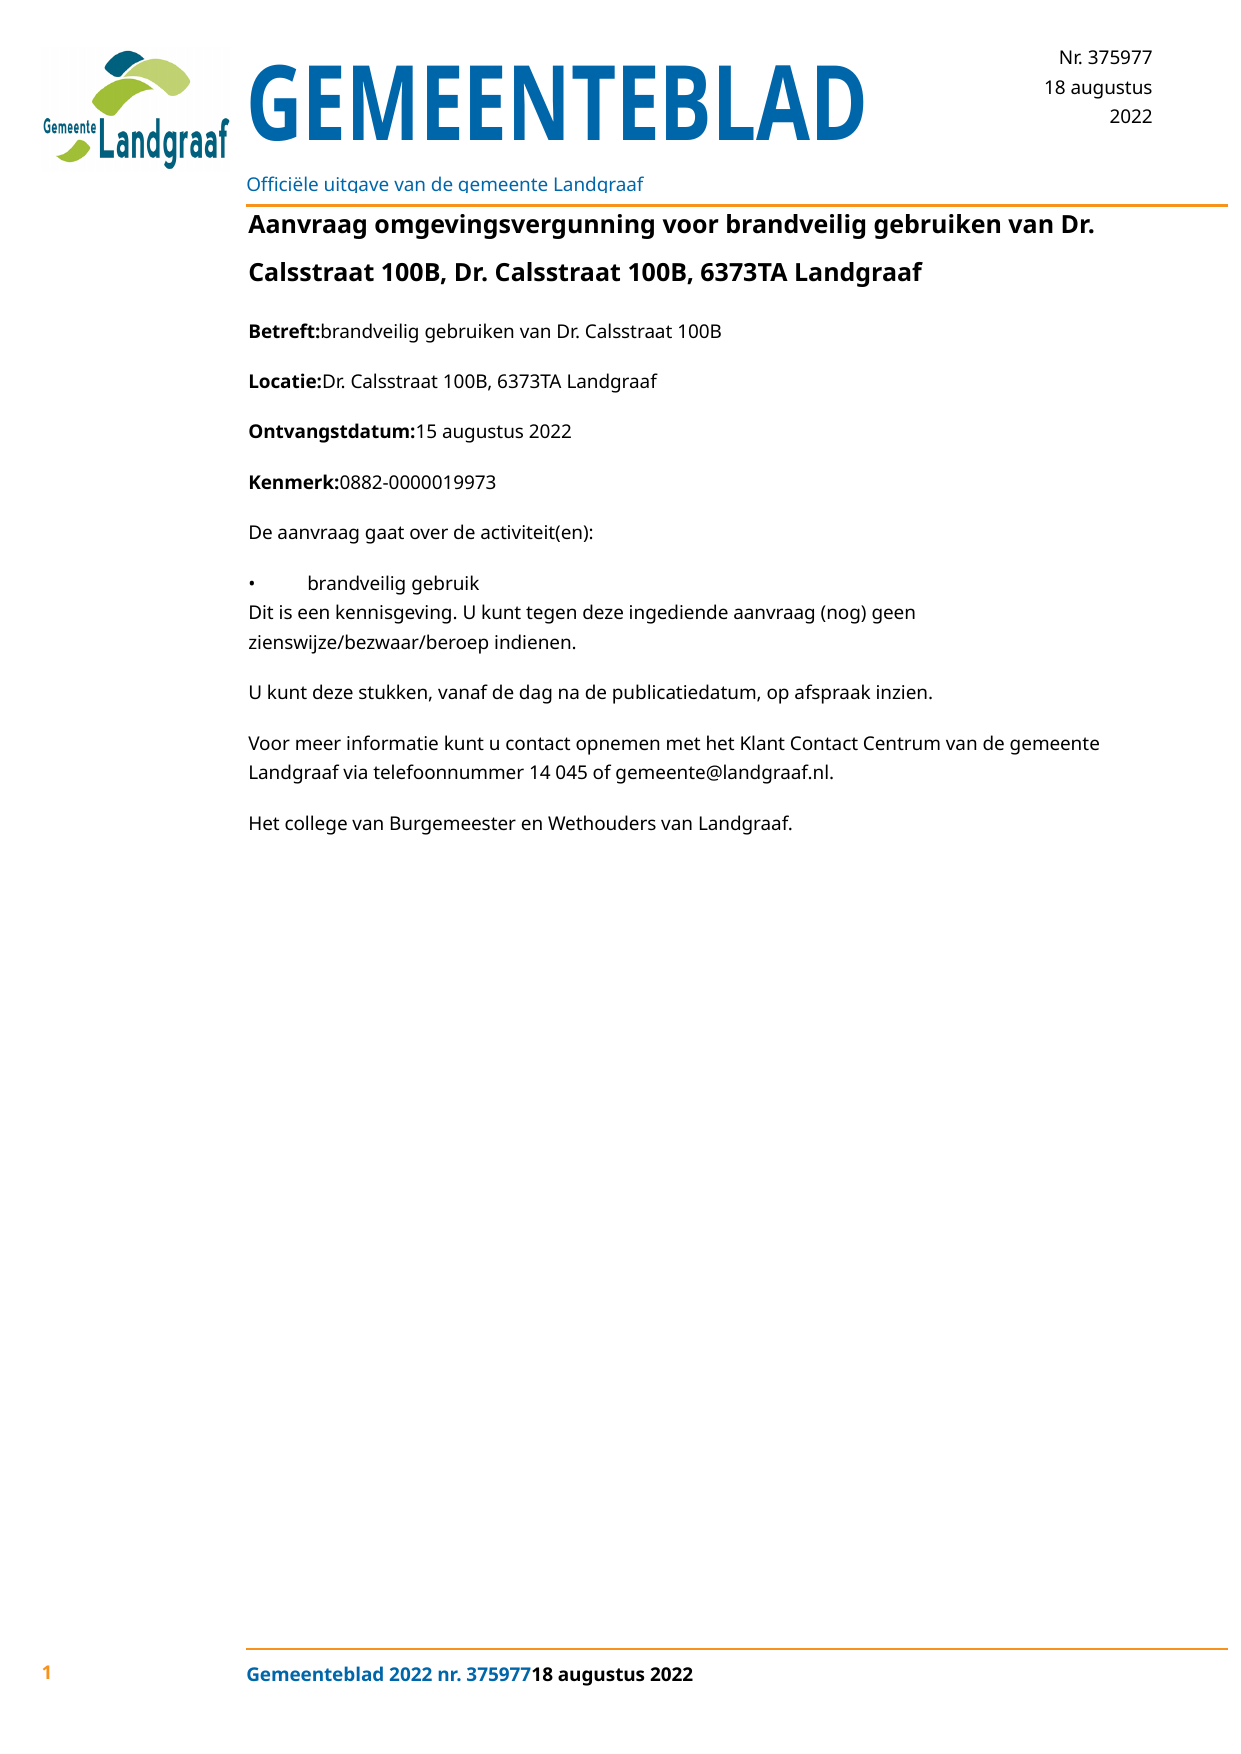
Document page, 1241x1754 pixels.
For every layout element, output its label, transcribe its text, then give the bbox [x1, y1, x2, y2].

text U kunt deze stukken, vanaf de dag na de publicatiedatum, op afspraak inzien. [248, 679, 1152, 705]
text Voor meer informatie kunt u contact opnemen met het Klant Contact Centrum van de gemeente Landgraaf via telefoonnummer 14 045 of gemeente@landgraaf.nl. [248, 730, 1152, 785]
picture [41, 47, 231, 172]
list brandveilig gebruik [248, 570, 1152, 596]
text De aanvraag gaat over de activiteit(en): [248, 519, 1152, 545]
text Kenmerk:0882-0000019973 [248, 469, 1152, 495]
text Dit is een kennisgeving. U kunt tegen deze ingediende aanvraag (nog) geen zienswijze/bezwaar/beroep indienen. [248, 599, 1152, 655]
text Ontvangstdatum:15 augustus 2022 [248, 419, 1152, 444]
text Locatie:Dr. Calsstraat 100B, 6373TA Landgraaf [248, 368, 1152, 394]
text Aanvraag omgevingsvergunning voor brandveilig gebruiken van Dr. Calsstraat 100B, Dr. Calsstraat 100B, 6373TA Landgraaf [248, 207, 1152, 288]
text Het college van Burgemeester en Wethouders van Landgraaf. [248, 810, 1152, 836]
text Betreft:brandveilig gebruiken van Dr. Calsstraat 100B [248, 318, 1152, 344]
